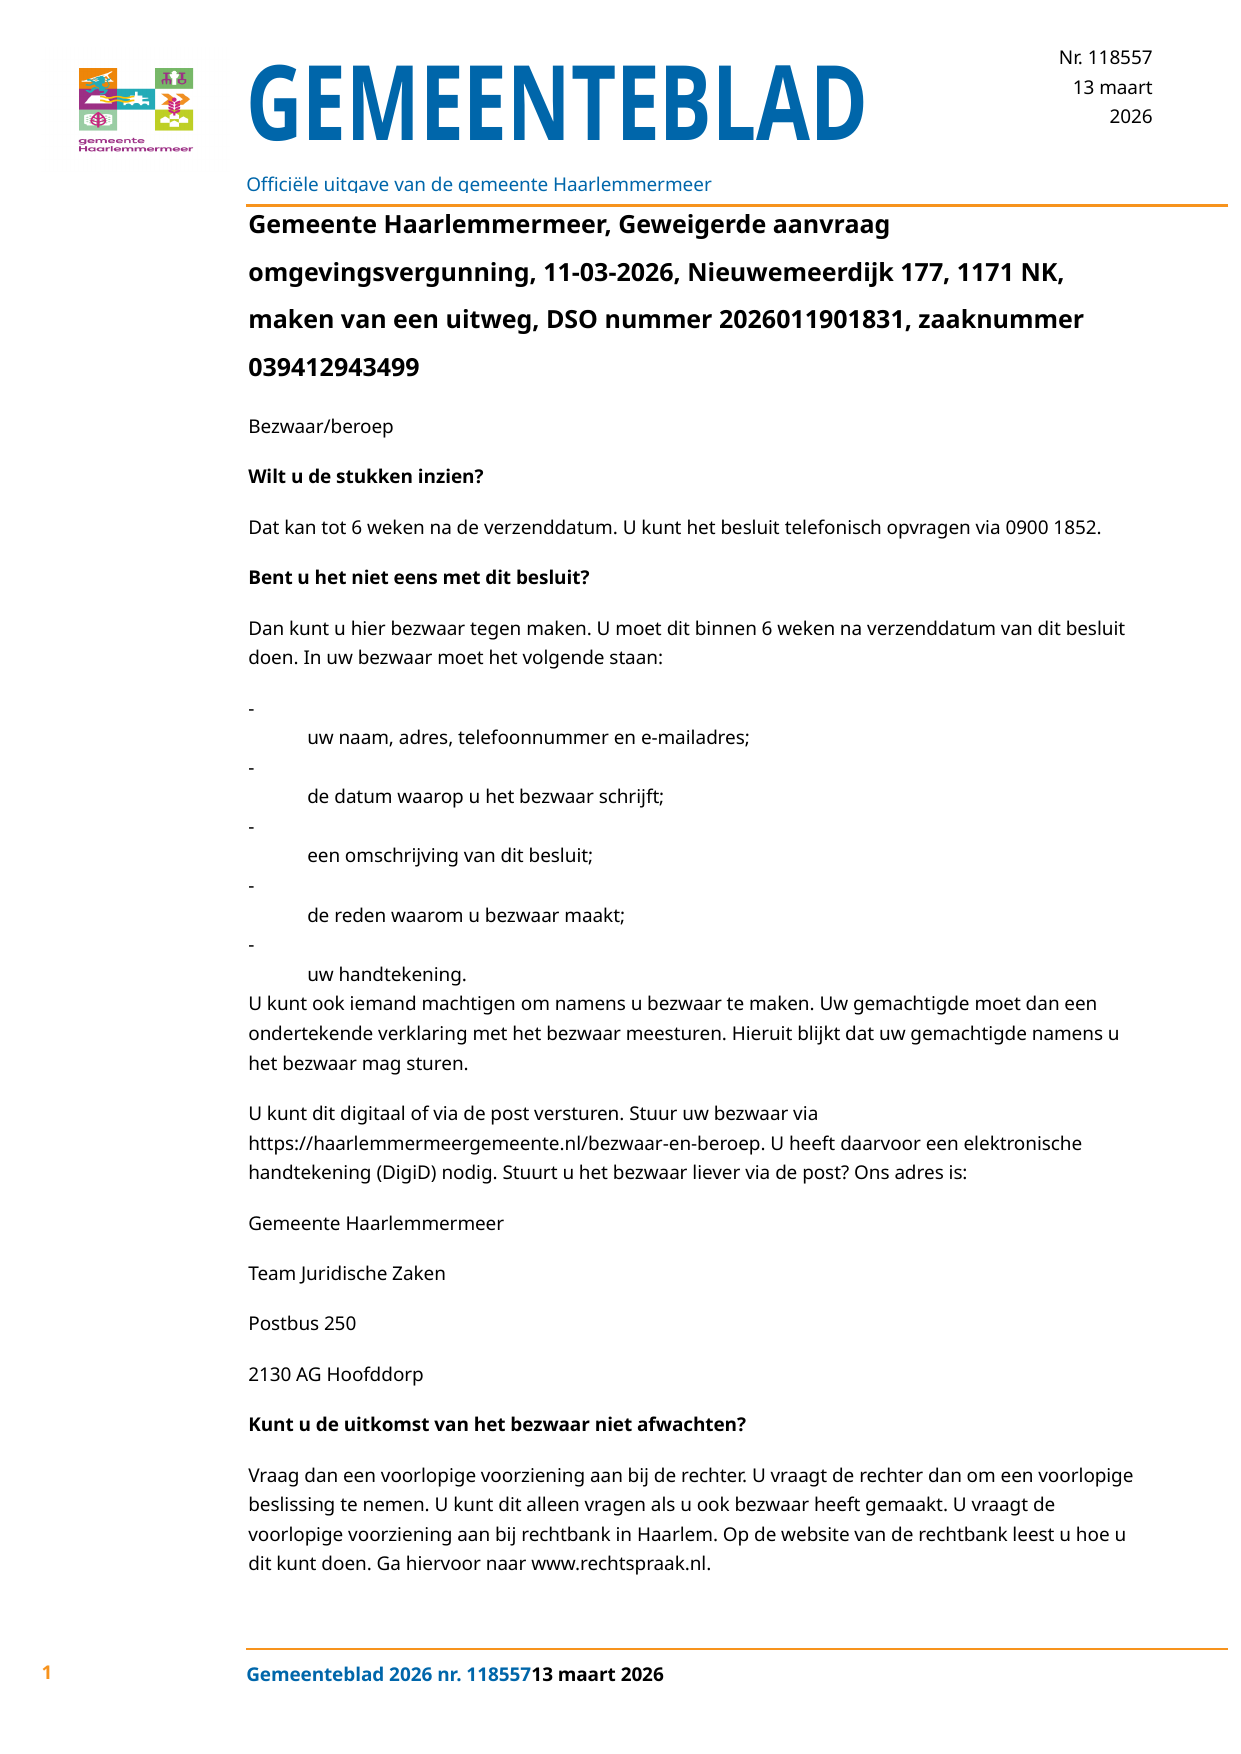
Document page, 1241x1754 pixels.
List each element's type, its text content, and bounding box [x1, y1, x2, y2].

text Dan kunt u hier bezwaar tegen maken. U moet dit binnen 6 weken na verzenddatum van dit besluit doen. In uw bezwaar moet het volgende staan: [248, 615, 1152, 670]
list een omschrijving van dit besluit; [248, 843, 1152, 868]
text Vraag dan een voorlopige voorziening aan bij de rechter. U vraagt de rechter dan om een voorlopige beslissing te nemen. U kunt dit alleen vragen als u ook bezwaar heeft gemaakt. U vraagt de voorlopige voorziening aan bij rechtbank in Haarlem. Op de website van de rechtbank leest u hoe u dit kunt doen. Ga hiervoor naar www.rechtspraak.nl. [248, 1462, 1152, 1576]
text Bezwaar/beroep [248, 413, 1152, 439]
text Gemeente Haarlemmermeer, Geweigerde aanvraag omgevingsvergunning, 11-03-2026, Nieuwemeerdijk 177, 1171 NK, maken van een uitweg, DSO nummer 2026011901831, zaaknummer 039412943499 [248, 207, 1152, 384]
list de datum waarop u het bezwaar schrijft; [248, 783, 1152, 809]
text Bent u het niet eens met dit besluit? [248, 564, 1152, 590]
text Postbus 250 [248, 1311, 1152, 1336]
picture [41, 47, 231, 172]
text Team Juridische Zaken [248, 1260, 1152, 1286]
text Wilt u de stukken inzien? [248, 463, 1152, 489]
text U kunt dit digitaal of via de post versturen. Stuur uw bezwaar via https://haarlemmermeergemeente.nl/bezwaar-en-beroep. U heeft daarvoor een elektronische handtekening (DigiD) nodig. Stuurt u het bezwaar liever via de post? Ons adres is: [248, 1100, 1152, 1185]
text U kunt ook iemand machtigen om namens u bezwaar te maken. Uw gemachtigde moet dan een ondertekende verklaring met het bezwaar meesturen. Hieruit blijkt dat uw gemachtigde namens u het bezwaar mag sturen. [248, 991, 1152, 1076]
list de reden waarom u bezwaar maakt; [248, 902, 1152, 928]
list uw naam, adres, telefoonnummer en e-mailadres; [248, 724, 1152, 750]
text Dat kan tot 6 weken na de verzenddatum. U kunt het besluit telefonisch opvragen via 0900 1852. [248, 514, 1152, 540]
text Kunt u de uitkomst van het bezwaar niet afwachten? [248, 1411, 1152, 1437]
list uw handtekening. [248, 961, 1152, 987]
text 2130 AG Hoofddorp [248, 1361, 1152, 1387]
text Gemeente Haarlemmermeer [248, 1210, 1152, 1236]
